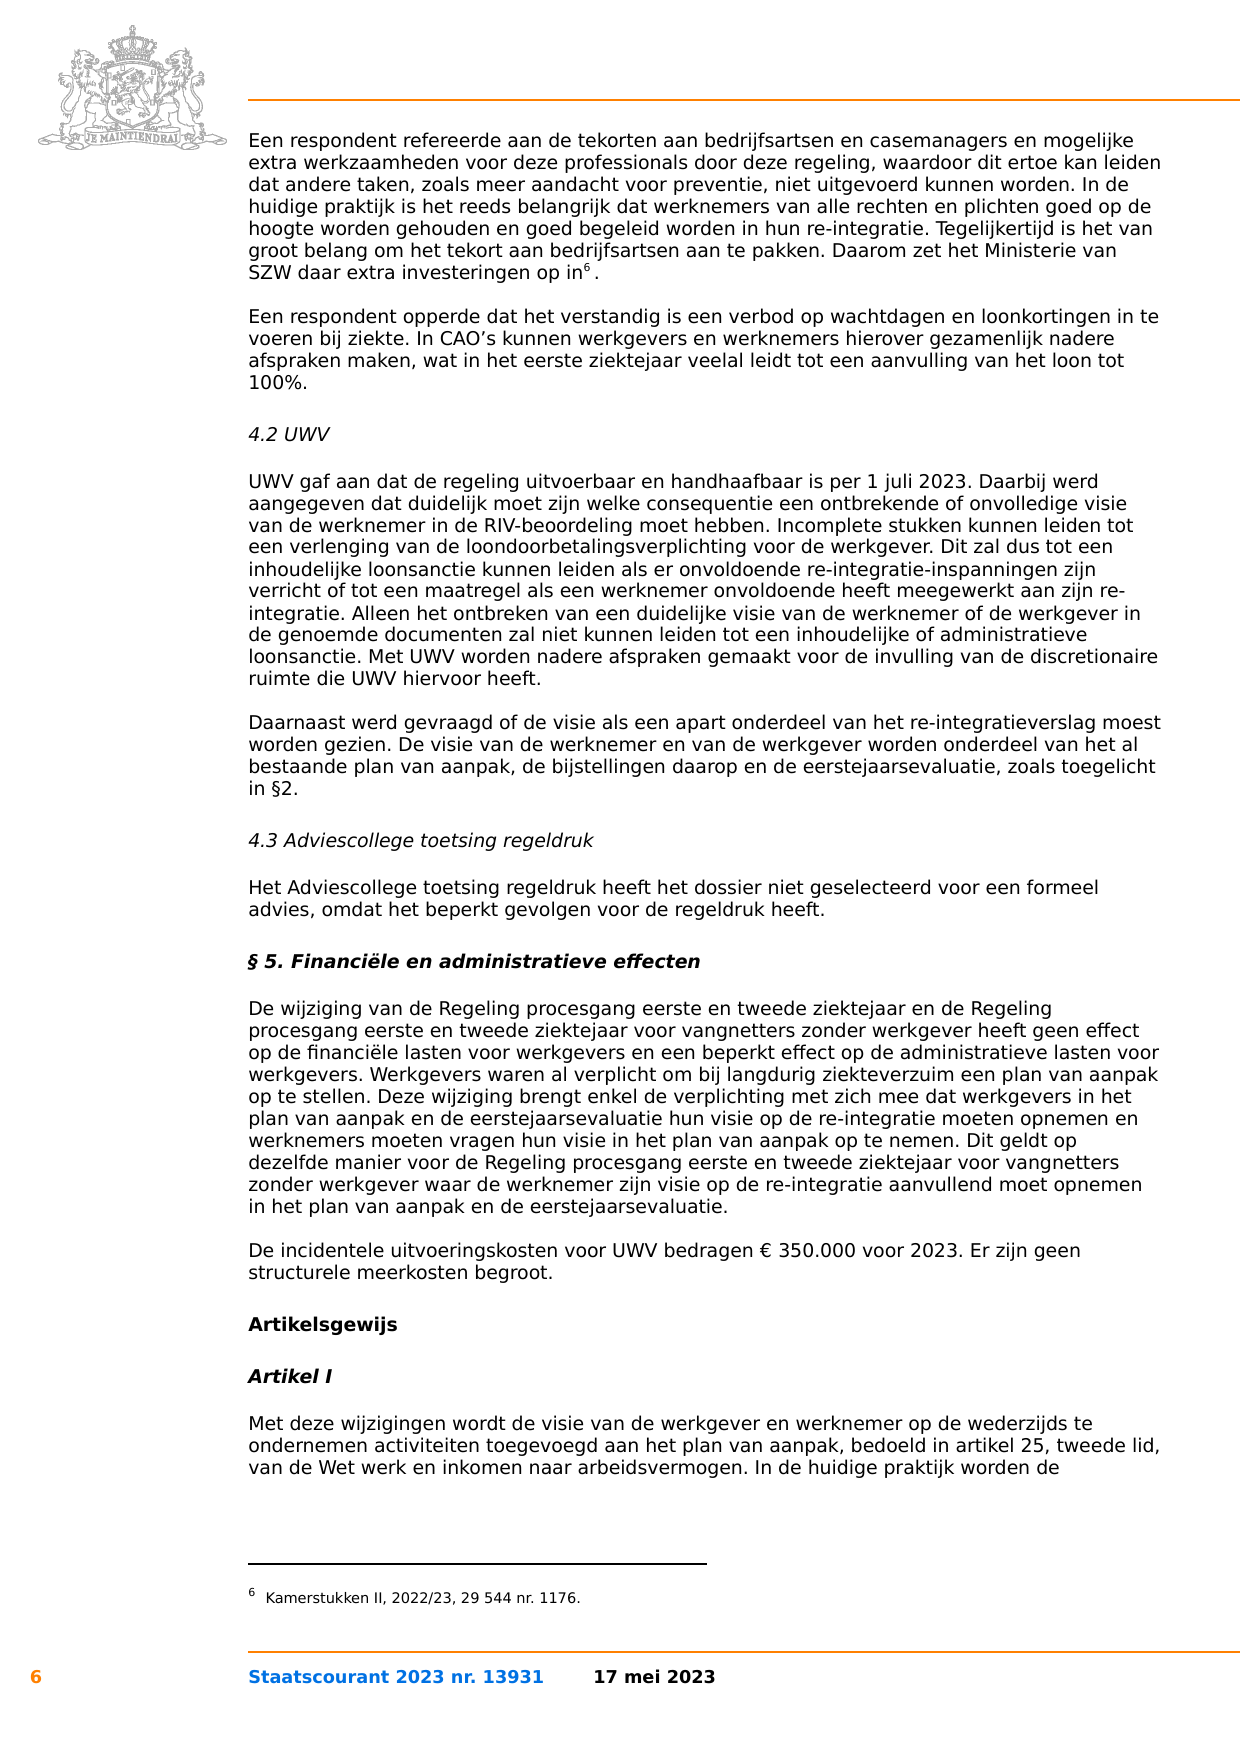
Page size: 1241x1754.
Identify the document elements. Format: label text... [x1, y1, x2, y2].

text Een respondent refereerde aan de tekorten aan bedrijfsartsen en casemanagers en mogelijke extra werkzaamheden voor deze professionals door deze regeling, waardoor dit ertoe kan leiden dat andere taken, zoals meer aandacht voor preventie, niet uitgevoerd kunnen worden. In de huidige praktijk is het reeds belangrijk dat werknemers van alle rechten en plichten goed op de hoogte worden gehouden en goed begeleid worden in hun re-integratie. Tegelijkertijd is het van groot belang om het tekort aan bedrijfsartsen aan te pakken. Daarom zet het Ministerie van SZW daar extra investeringen op in. [248, 130, 1163, 284]
subtitle § 5. Financiële en administratieve effecten [248, 951, 1163, 973]
subtitle Artikelsgewijs [248, 1314, 1163, 1336]
subtitle 4.2 UWV [248, 423, 1163, 446]
text UWV gaf aan dat de regeling uitvoerbaar en handhaafbaar is per 1 juli 2023. Daarbij werd aangegeven dat duidelijk moet zijn welke consequentie een ontbrekende of onvolledige visie van de werknemer in de RIV-beoordeling moet hebben. Incomplete stukken kunnen leiden tot een verlenging van de loondoorbetalingsverplichting voor de werkgever. Dit zal dus tot een inhoudelijke loonsanctie kunnen leiden als er onvoldoende re-integratie-inspanningen zijn verricht of tot een maatregel als een werknemer onvoldoende heeft meegewerkt aan zijn re-integratie. Alleen het ontbreken van een duidelijke visie van de werknemer of de werkgever in de genoemde documenten zal niet kunnen leiden tot een inhoudelijke of administratieve loonsanctie. Met UWV worden nadere afspraken gemaakt voor de invulling van de discretionaire ruimte die UWV hiervoor heeft. [248, 471, 1163, 690]
text De wijziging van de Regeling procesgang eerste en tweede ziektejaar en de Regeling procesgang eerste en tweede ziektejaar voor vangnetters zonder werkgever heeft geen effect op de financiële lasten voor werkgevers en een beperkt effect op de administratieve lasten voor werkgevers. Werkgevers waren al verplicht om bij langdurig ziekteverzuim een plan van aanpak op te stellen. Deze wijziging brengt enkel de verplichting met zich mee dat werkgevers in het plan van aanpak en de eerstejaarsevaluatie hun visie op de re-integratie moeten opnemen en werknemers moeten vragen hun visie in het plan van aanpak op te nemen. Dit geldt op dezelfde manier voor de Regeling procesgang eerste en tweede ziektejaar voor vangnetters zonder werkgever waar de werknemer zijn visie op de re-integratie aanvullend moet opnemen in het plan van aanpak en de eerstejaarsevaluatie. [248, 998, 1163, 1218]
text Daarnaast werd gevraagd of de visie als een apart onderdeel van het re-integratieverslag moest worden gezien. De visie van de werknemer en van de werkgever worden onderdeel van het al bestaande plan van aanpak, de bijstellingen daarop en de eerstejaarsevaluatie, zoals toegelicht in §2. [248, 712, 1163, 800]
picture [38, 25, 227, 150]
subtitle 4.3 Adviescollege toetsing regeldruk [248, 830, 1163, 852]
text Het Adviescollege toetsing regeldruk heeft het dossier niet geselecteerd voor een formeel advies, omdat het beperkt gevolgen voor de regeldruk heeft. [248, 877, 1163, 921]
text Een respondent opperde dat het verstandig is een verbod op wachtdagen en loonkortingen in te voeren bij ziekte. In CAO’s kunnen werkgevers en werknemers hierover gezamenlijk nadere afspraken maken, wat in het eerste ziektejaar veelal leidt tot een aanvulling van het loon tot 100%. [248, 306, 1163, 393]
text De incidentele uitvoeringskosten voor UWV bedragen € 350.000 voor 2023. Er zijn geen structurele meerkosten begroot. [248, 1240, 1163, 1284]
text Kamerstukken II, 2022/23, 29 544 nr. 1176. [248, 1586, 1163, 1608]
text Met deze wijzigingen wordt de visie van de werkgever en werknemer op de wederzijds te ondernemen activiteiten toegevoegd aan het plan van aanpak, bedoeld in artikel 25, tweede lid, van de Wet werk en inkomen naar arbeidsvermogen. In de huidige praktijk worden de [248, 1413, 1163, 1478]
subtitle Artikel I [248, 1366, 1163, 1388]
